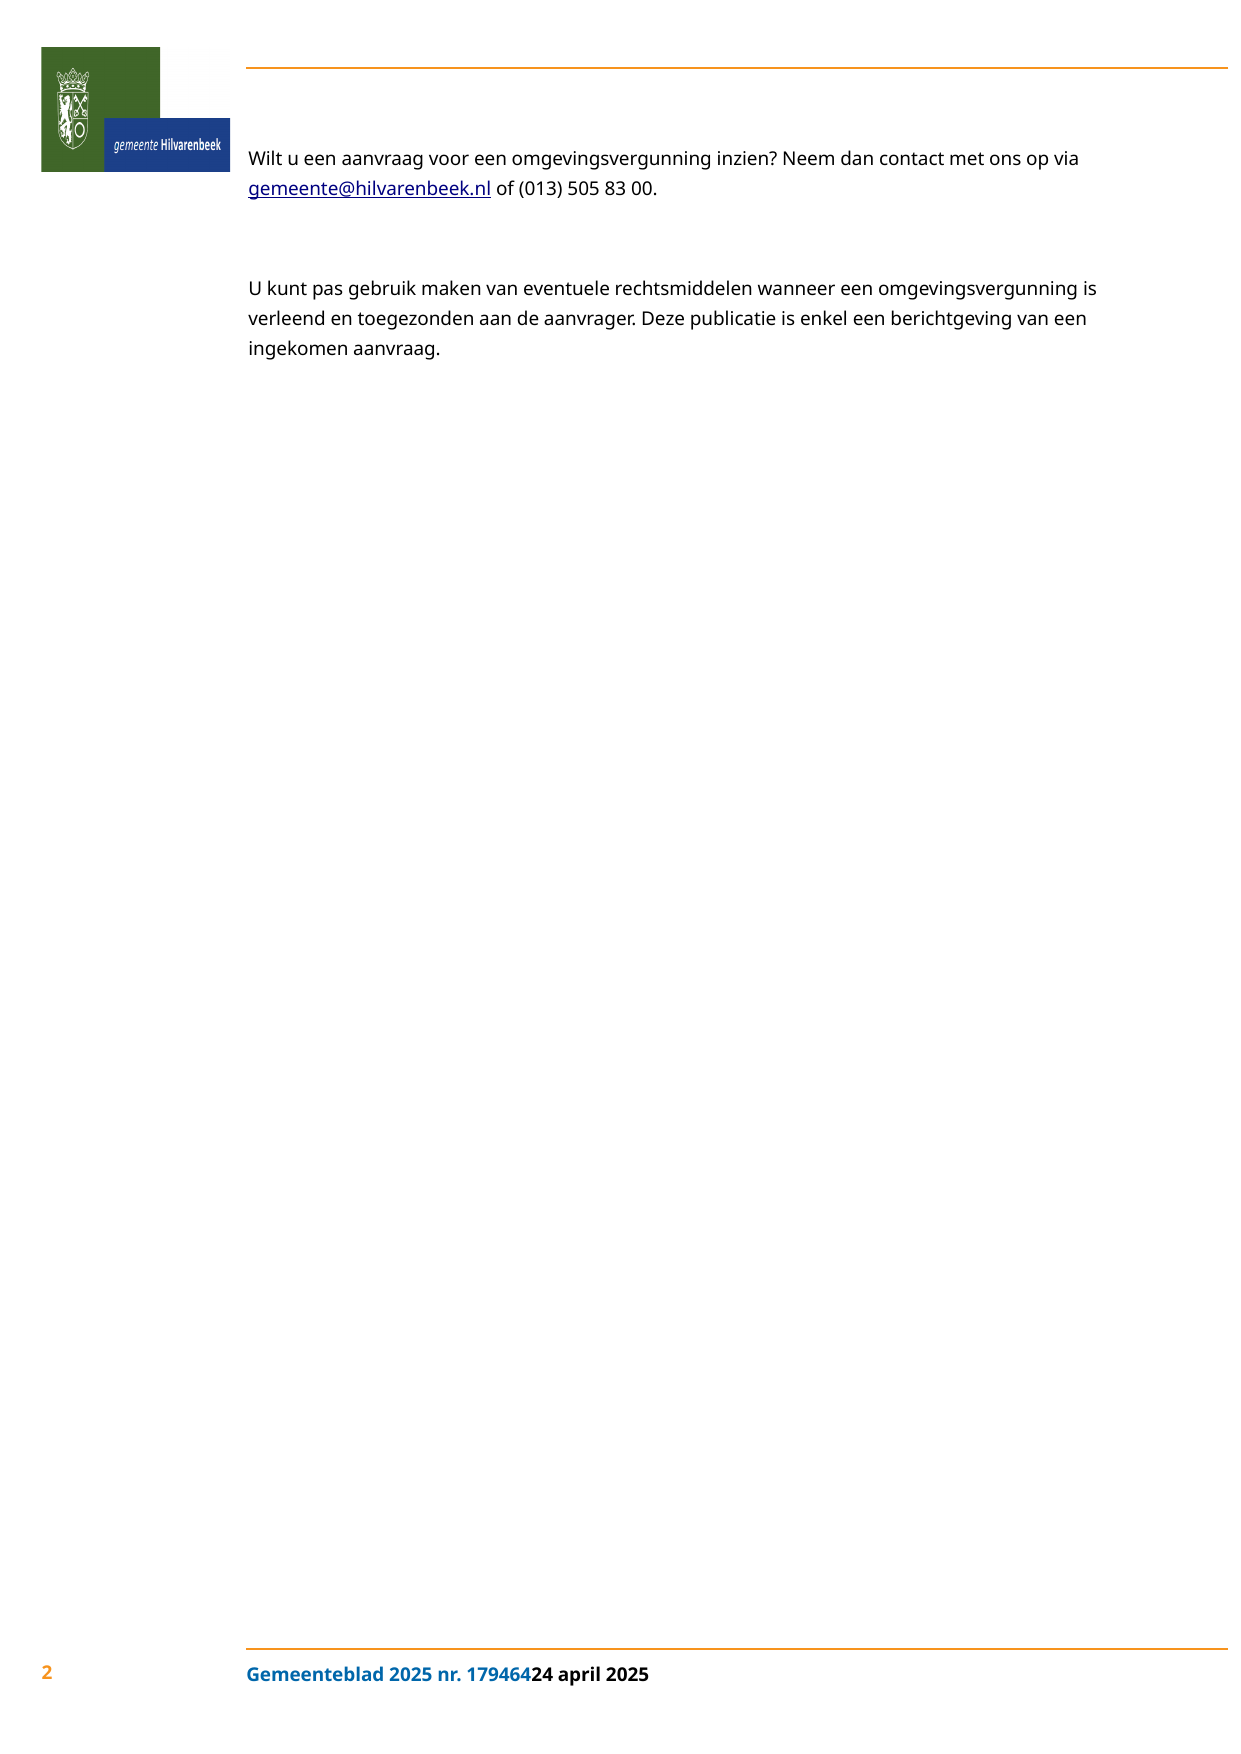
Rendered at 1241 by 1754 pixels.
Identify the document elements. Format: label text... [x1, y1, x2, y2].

text U kunt pas gebruik maken van eventuele rechtsmiddelen wanneer een omgevingsvergunning is verleend en toegezonden aan de aanvrager. Deze publicatie is enkel een berichtgeving van een ingekomen aanvraag. [248, 276, 1152, 361]
picture [41, 47, 231, 172]
text Wilt u een aanvraag voor een omgevingsvergunning inzien? Neem dan contact met ons op via gemeente@hilvarenbeek.nl of (013) 505 83 00. [248, 145, 1152, 201]
